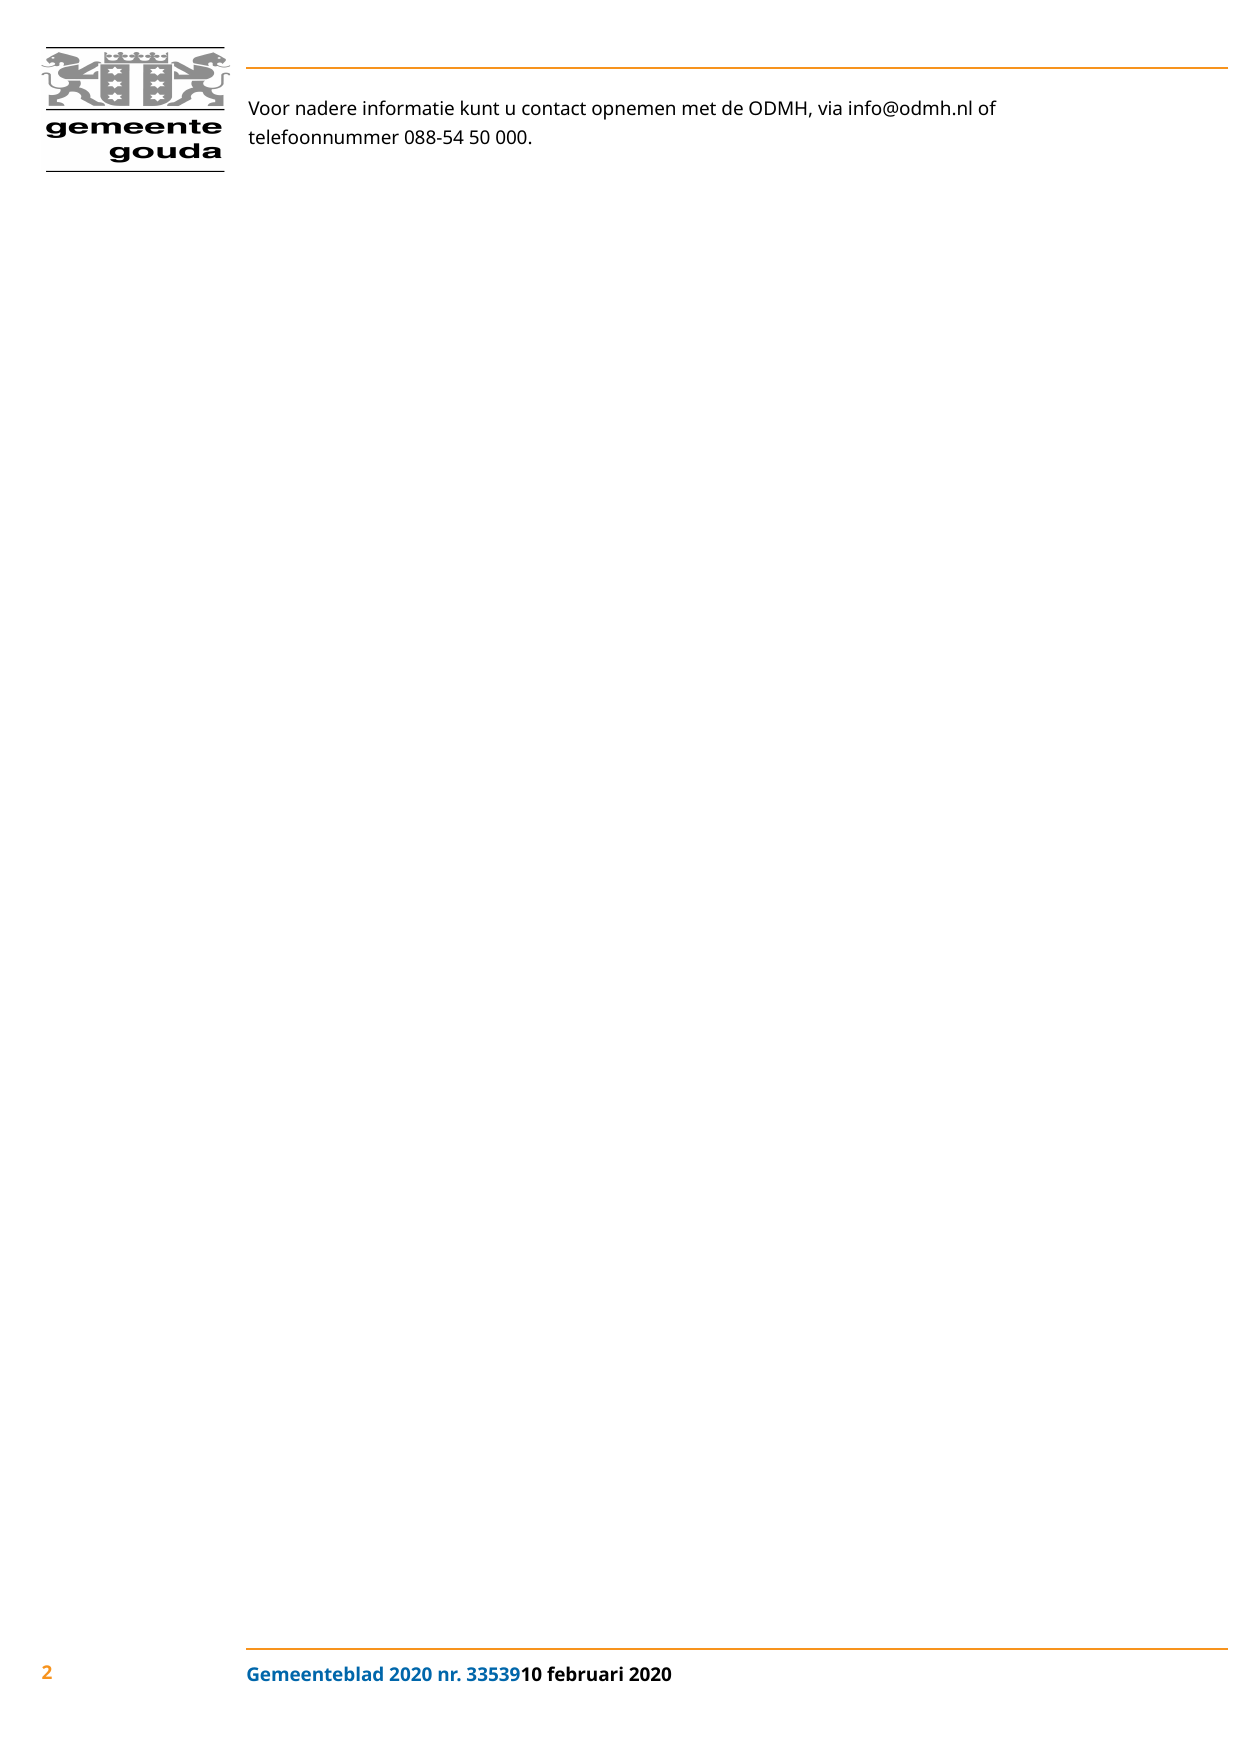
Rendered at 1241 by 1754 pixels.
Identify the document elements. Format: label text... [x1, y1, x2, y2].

picture [41, 47, 231, 172]
text Voor nadere informatie kunt u contact opnemen met de ODMH, via info@odmh.nl of telefoonnummer 088-54 50 000. [248, 95, 1152, 150]
